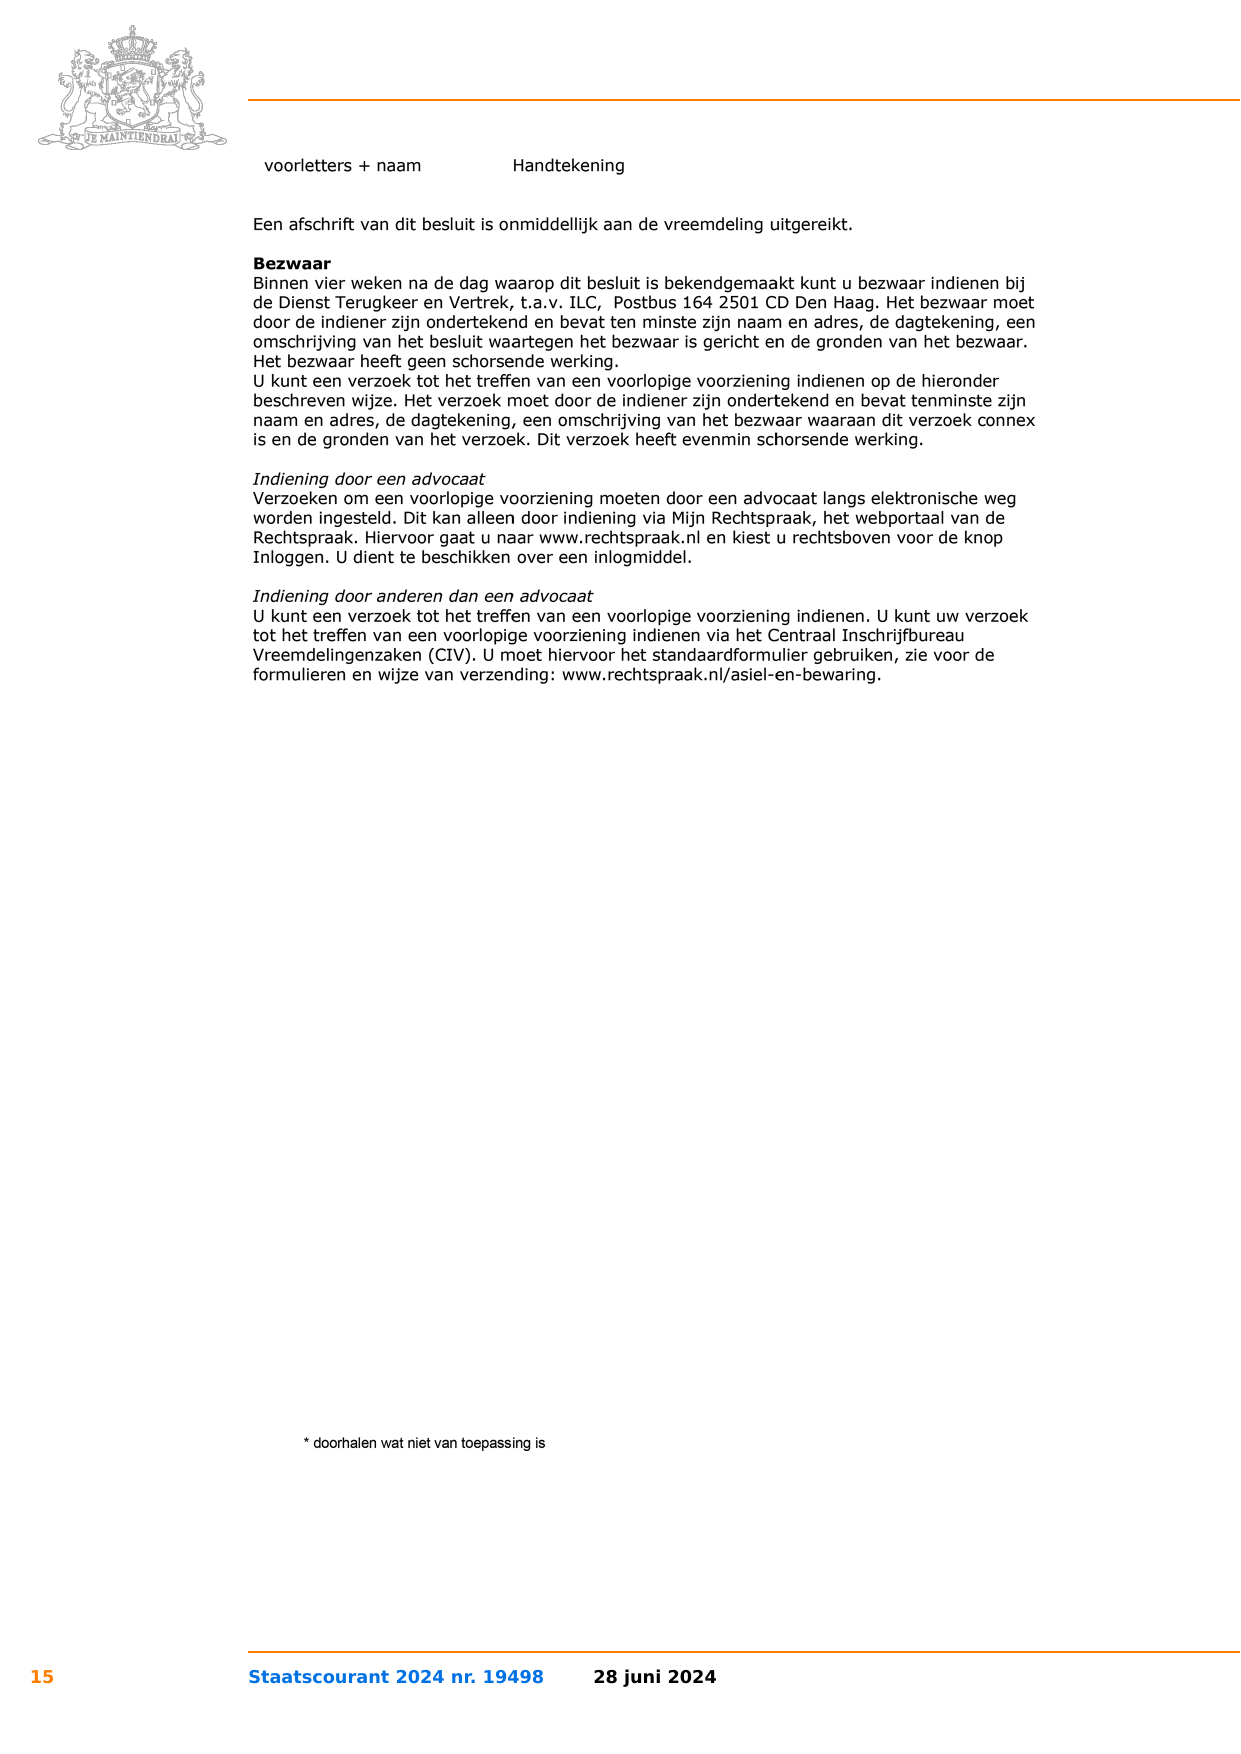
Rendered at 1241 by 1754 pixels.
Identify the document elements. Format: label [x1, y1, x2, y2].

picture [38, 25, 227, 150]
picture [248, 151, 1040, 1451]
